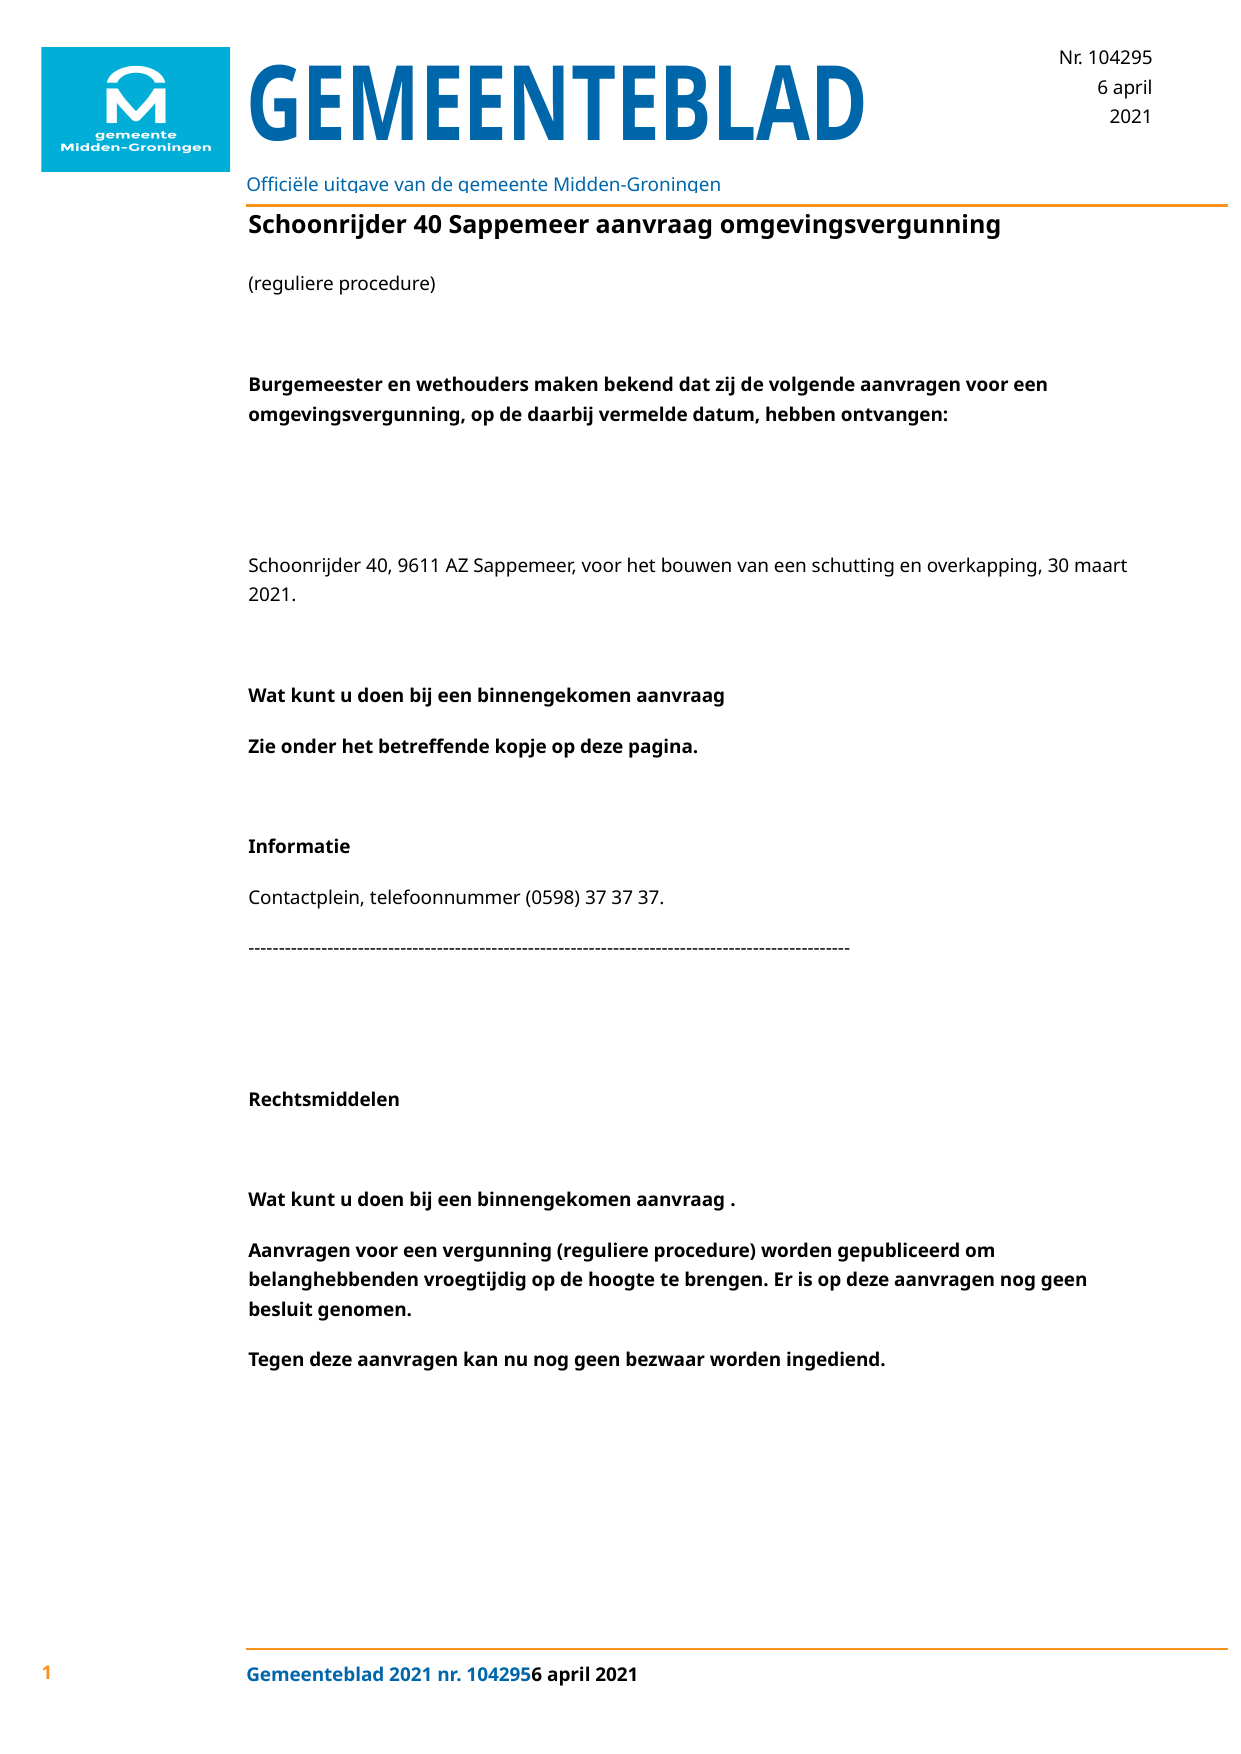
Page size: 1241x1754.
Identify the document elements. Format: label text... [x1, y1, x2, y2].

text --------------------------------------------------------------------------------------------------- [248, 934, 1152, 960]
text Tegen deze aanvragen kan nu nog geen bezwaar worden ingediend. [248, 1347, 1152, 1372]
text Informatie [248, 834, 1152, 859]
text Schoonrijder 40 Sappemeer aanvraag omgevingsvergunning [248, 207, 1152, 241]
text Contactplein, telefoonnummer (0598) 37 37 37. [248, 884, 1152, 910]
text Schoonrijder 40, 9611 AZ Sappemeer, voor het bouwen van een schutting en overkapping, 30 maart 2021. [248, 552, 1152, 607]
text (reguliere procedure) [248, 270, 1152, 296]
text Wat kunt u doen bij een binnengekomen aanvraag [248, 682, 1152, 708]
text Zie onder het betreffende kopje op deze pagina. [248, 733, 1152, 758]
picture [184, 146, 190, 153]
text Burgemeester en wethouders maken bekend dat zij de volgende aanvragen voor een omgevingsvergunning, op de daarbij vermelde datum, hebben ontvangen: [248, 371, 1152, 426]
text Aanvragen voor een vergunning (reguliere procedure) worden gepubliceerd om belanghebbenden vroegtijdig op de hoogte te brengen. Er is op deze aanvragen nog geen besluit genomen. [248, 1237, 1152, 1322]
picture [108, 66, 164, 82]
picture [107, 89, 165, 122]
text Rechtsmiddelen [248, 1086, 1152, 1111]
text Wat kunt u doen bij een binnengekomen aanvraag . [248, 1187, 1152, 1212]
